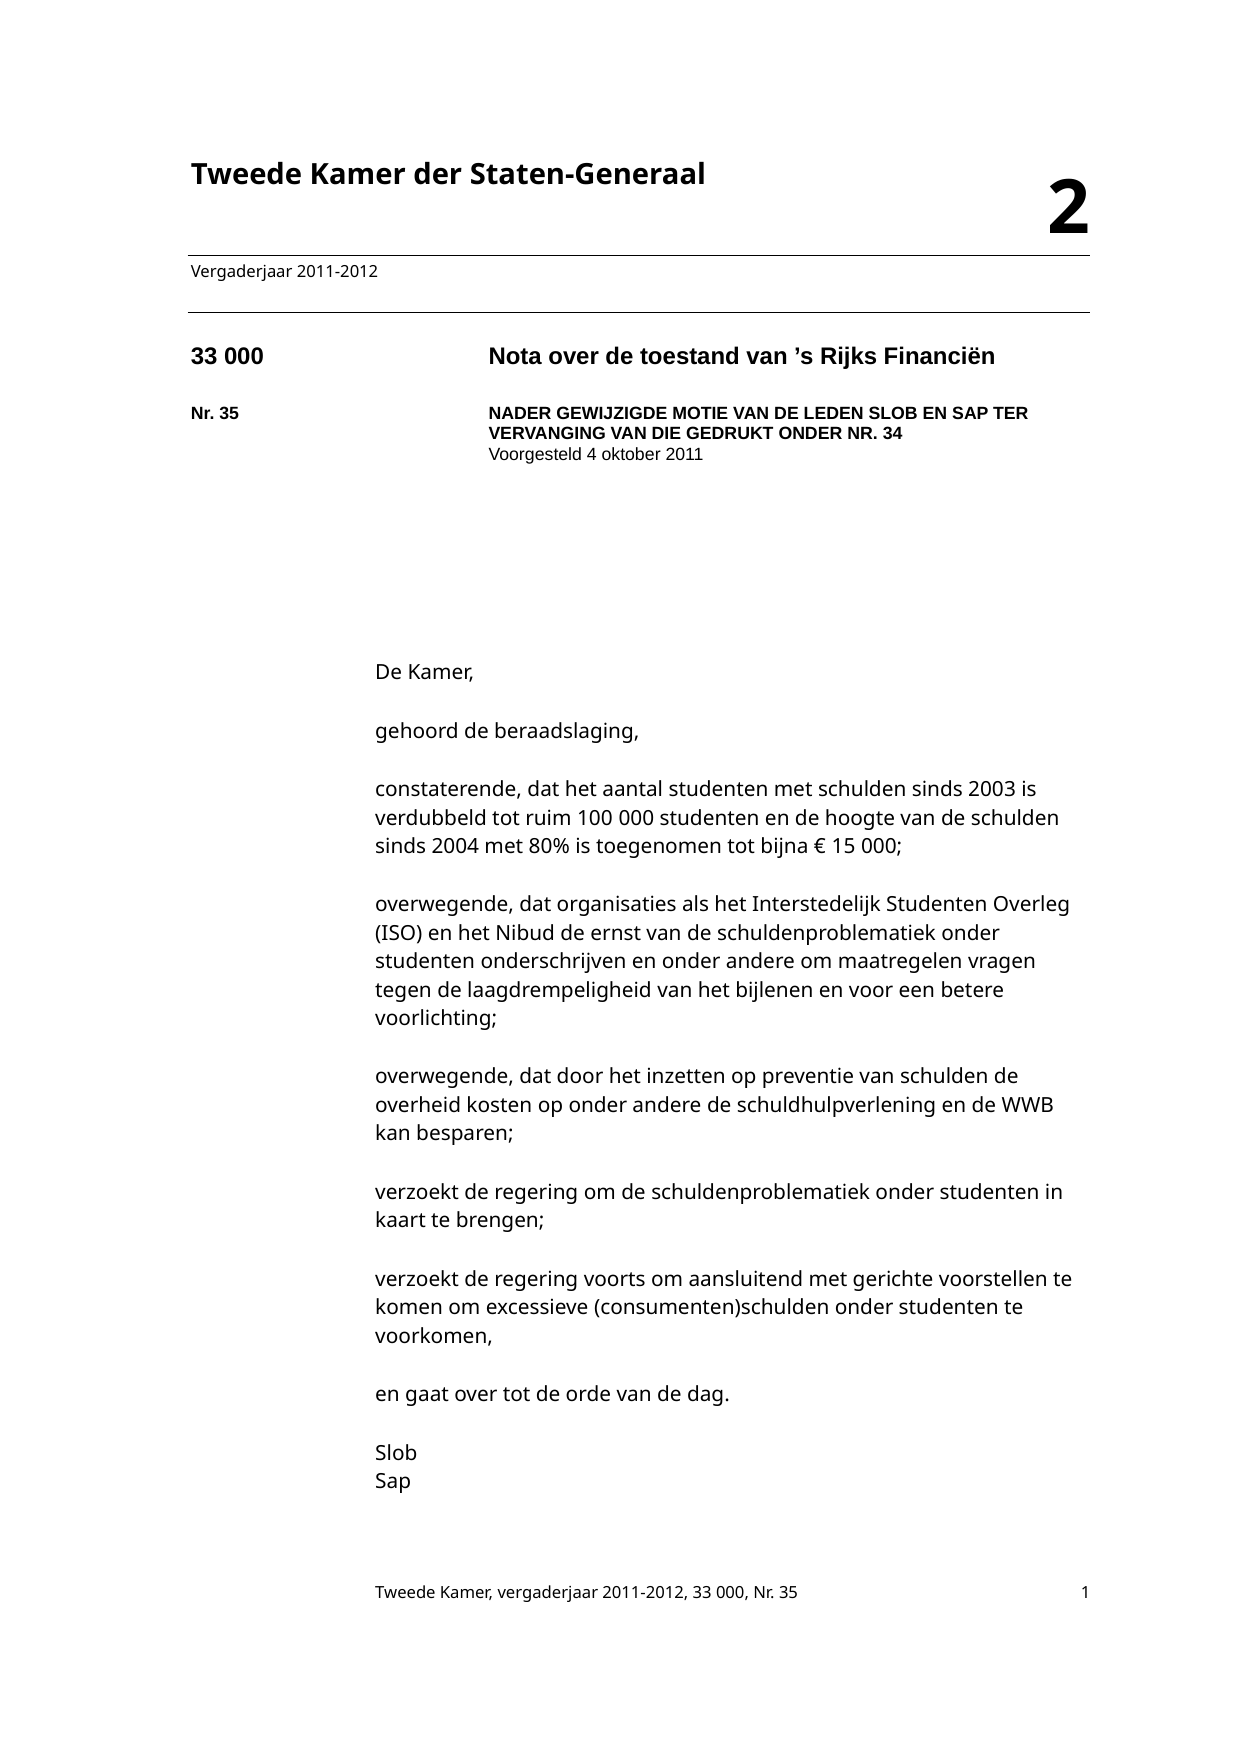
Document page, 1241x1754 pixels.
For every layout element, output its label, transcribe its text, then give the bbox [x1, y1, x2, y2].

text Slob [375, 1438, 1090, 1466]
table_cell Nr. 35 [188, 399, 485, 539]
text De Kamer, [375, 657, 1090, 686]
text Sap [375, 1466, 1090, 1494]
text overwegende, dat door het inzetten op preventie van schulden de overheid kosten op onder andere de schuldhulpverlening en de WWB kan besparen; [375, 1062, 1090, 1147]
table_cell [485, 256, 1090, 312]
text overwegende, dat organisaties als het Interstedelijk Studenten Overleg (ISO) en het Nibud de ernst van de schuldenproblematiek onder studenten onderschrijven en onder andere om maatregelen vragen tegen de laagdrempeligheid van het bijlenen en voor een betere voorlichting; [375, 889, 1090, 1032]
text gehoord de beraadslaging, [375, 716, 1090, 744]
table_cell NADER GEWIJZIGDE MOTIE VAN DE LEDEN SLOB EN SAP TER VERVANGING VAN DIE GEDRUKT ONDER NR. 34 Voorgesteld 4 oktober 2011 [485, 399, 1090, 539]
text verzoekt de regering om de schuldenproblematiek onder studenten in kaart te brengen; [375, 1177, 1090, 1234]
text constaterende, dat het aantal studenten met schulden sinds 2003 is verdubbeld tot ruim 100 000 studenten en de hoogte van de schulden sinds 2004 met 80% is toegenomen tot bijna € 15 000; [375, 774, 1090, 859]
text en gaat over tot de orde van de dag. [375, 1379, 1090, 1408]
table_cell [188, 313, 485, 339]
table_cell Nota over de toestand van ’s Rijks Financiën [485, 339, 1090, 399]
table_cell [485, 313, 1090, 339]
table_cell Vergaderjaar 2011-2012 [188, 256, 485, 312]
table_cell 33 000 [188, 339, 485, 399]
table_header Tweede Kamer der Staten-Generaal [188, 150, 909, 255]
table_header 2 [910, 150, 1090, 255]
text verzoekt de regering voorts om aansluitend met gerichte voorstellen te komen om excessieve (consumenten)schulden onder studenten te voorkomen, [375, 1264, 1090, 1349]
